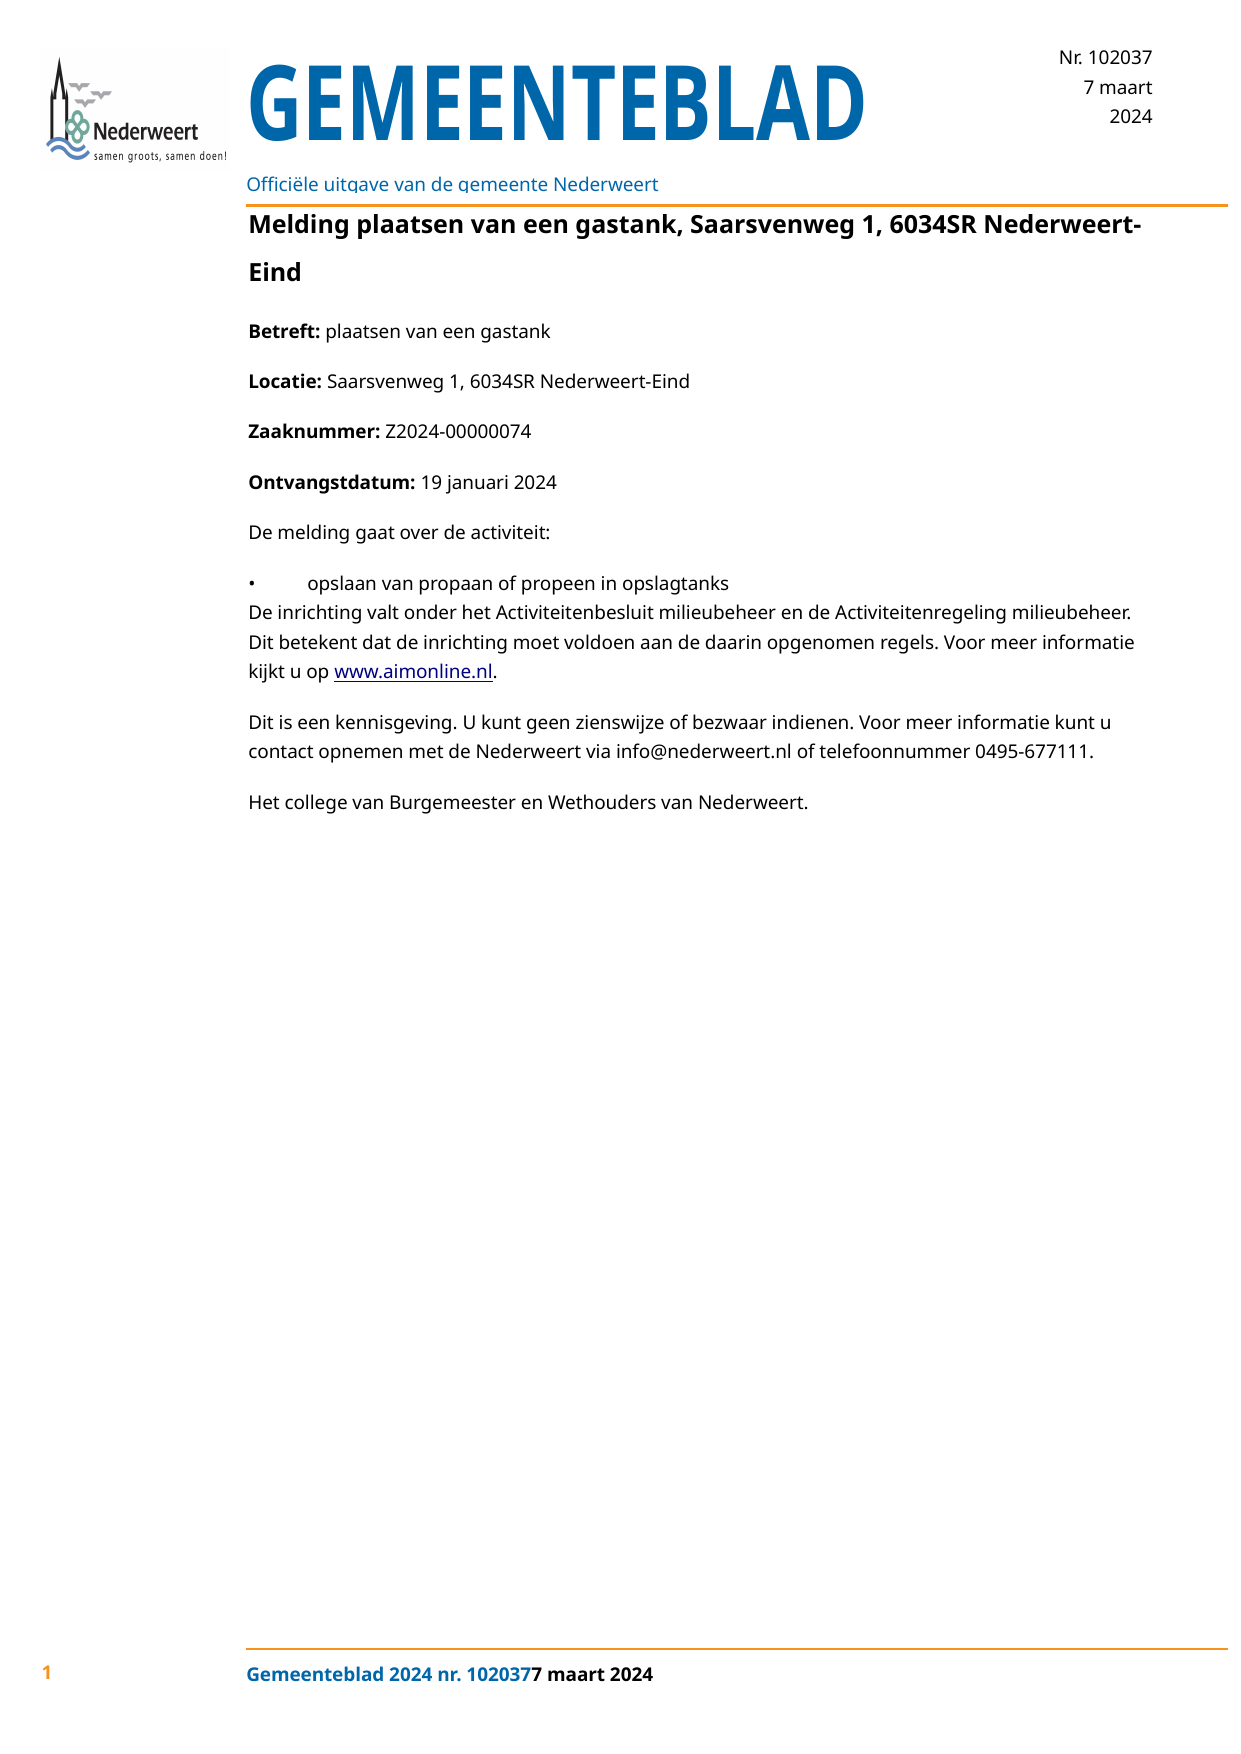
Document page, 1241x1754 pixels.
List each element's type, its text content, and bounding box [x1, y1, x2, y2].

text De inrichting valt onder het Activiteitenbesluit milieubeheer en de Activiteitenregeling milieubeheer. Dit betekent dat de inrichting moet voldoen aan de daarin opgenomen regels. Voor meer informatie kijkt u op www.aimonline.nl. [248, 599, 1152, 684]
text Zaaknummer: Z2024-00000074 [248, 419, 1152, 444]
picture [41, 47, 231, 172]
text Locatie: Saarsvenweg 1, 6034SR Nederweert-Eind [248, 368, 1152, 394]
text Ontvangstdatum: 19 januari 2024 [248, 469, 1152, 495]
text De melding gaat over de activiteit: [248, 519, 1152, 545]
text Het college van Burgemeester en Wethouders van Nederweert. [248, 789, 1152, 815]
text Dit is een kennisgeving. U kunt geen zienswijze of bezwaar indienen. Voor meer informatie kunt u contact opnemen met de Nederweert via info@nederweert.nl of telefoonnummer 0495-677111. [248, 709, 1152, 764]
text Betreft: plaatsen van een gastank [248, 318, 1152, 344]
text Melding plaatsen van een gastank, Saarsvenweg 1, 6034SR Nederweert-Eind [248, 207, 1152, 288]
list opslaan van propaan of propeen in opslagtanks [248, 570, 1152, 596]
